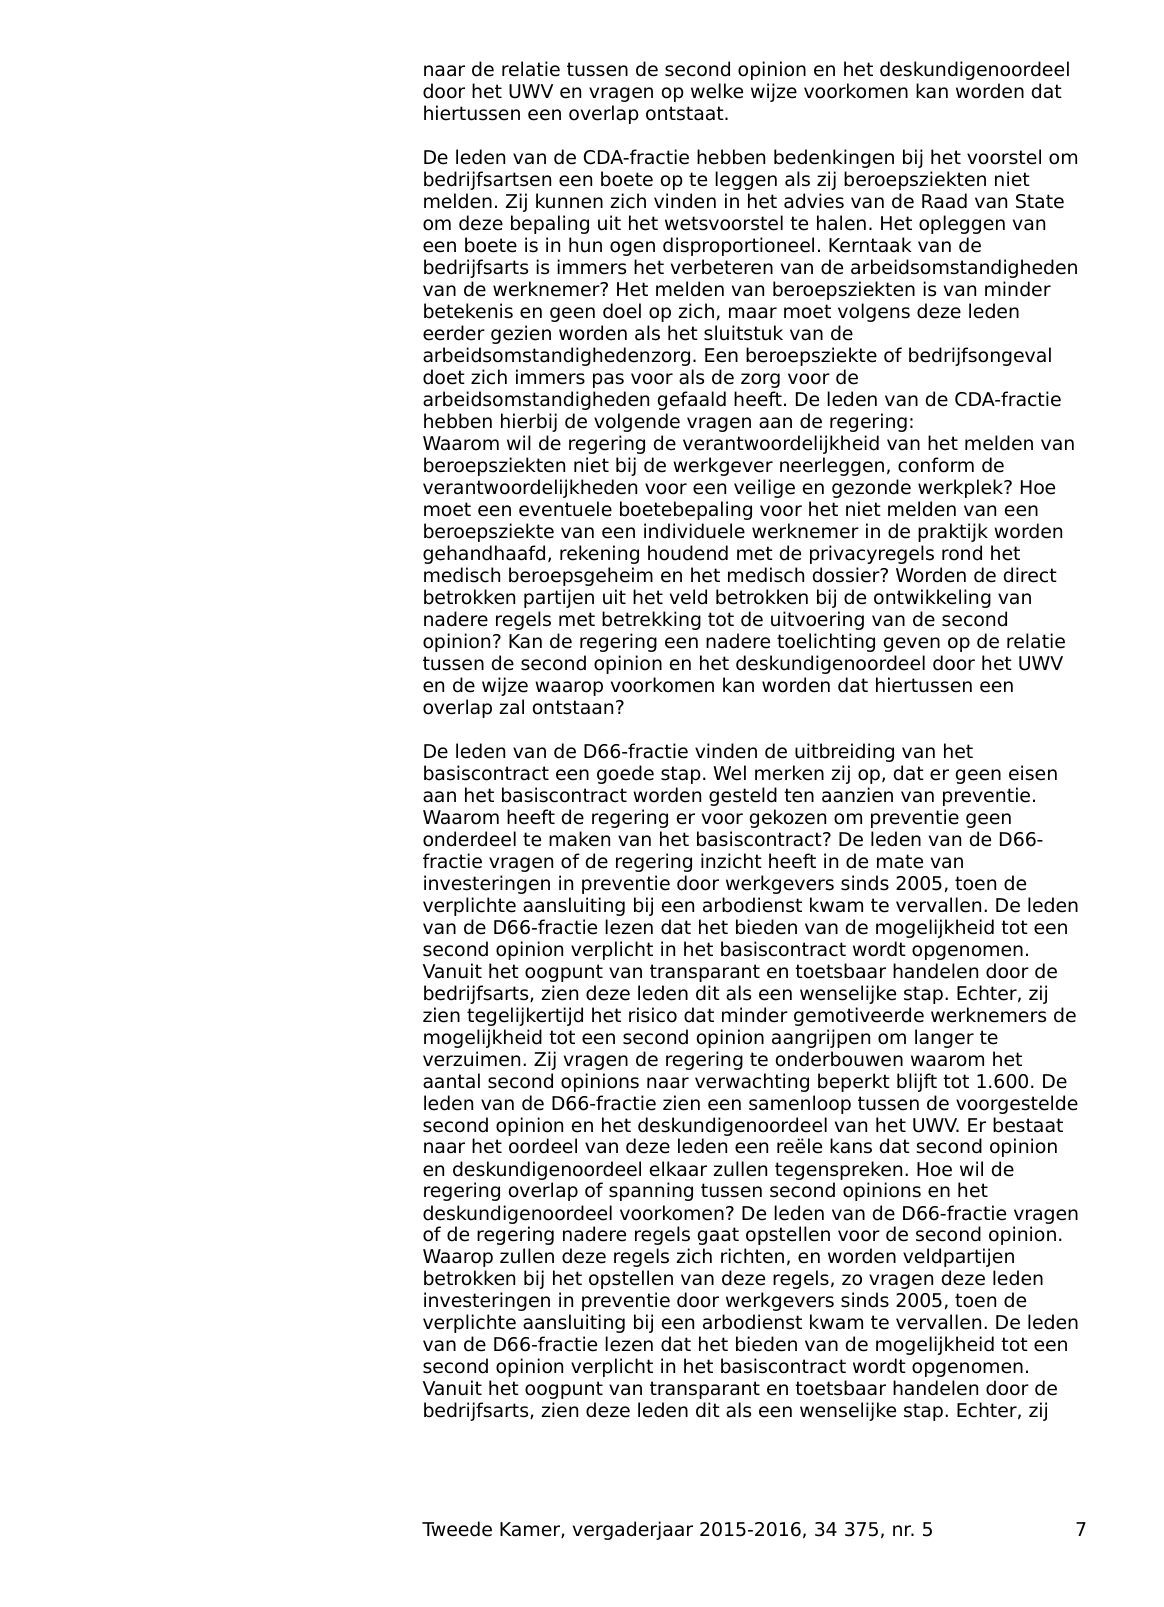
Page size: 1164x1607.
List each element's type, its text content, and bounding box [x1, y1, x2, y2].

text Waarom wil de regering de verantwoordelijkheid van het melden van beroepsziekten niet bij de werkgever neerleggen, conform de verantwoordelijkheden voor een veilige en gezonde werkplek? Hoe moet een eventuele boetebepaling voor het niet melden van een beroepsziekte van een individuele werknemer in de praktijk worden gehandhaafd, rekening houdend met de privacyregels rond het medisch beroepsgeheim en het medisch dossier? Worden de direct betrokken partijen uit het veld betrokken bij de ontwikkeling van nadere regels met betrekking tot de uitvoering van de second opinion? Kan de regering een nadere toelichting geven op de relatie tussen de second opinion en het deskundigenoordeel door het UWV en de wijze waarop voorkomen kan worden dat hiertussen een overlap zal ontstaan? [422, 433, 1087, 719]
text naar de relatie tussen de second opinion en het deskundigenoordeel door het UWV en vragen op welke wijze voorkomen kan worden dat hiertussen een overlap ontstaat. [422, 59, 1087, 125]
text De leden van de CDA-fractie hebben bedenkingen bij het voorstel om bedrijfsartsen een boete op te leggen als zij beroepsziekten niet melden. Zij kunnen zich vinden in het advies van de Raad van State om deze bepaling uit het wetsvoorstel te halen. Het opleggen van een boete is in hun ogen disproportioneel. Kerntaak van de bedrijfsarts is immers het verbeteren van de arbeidsomstandigheden van de werknemer? Het melden van beroepsziekten is van minder betekenis en geen doel op zich, maar moet volgens deze leden eerder gezien worden als het sluitstuk van de arbeidsomstandighedenzorg. Een beroepsziekte of bedrijfsongeval doet zich immers pas voor als de zorg voor de arbeidsomstandigheden gefaald heeft. De leden van de CDA-fractie hebben hierbij de volgende vragen aan de regering: [422, 147, 1087, 433]
text De leden van de D66-fractie vinden de uitbreiding van het basiscontract een goede stap. Wel merken zij op, dat er geen eisen aan het basiscontract worden gesteld ten aanzien van preventie. Waarom heeft de regering er voor gekozen om preventie geen onderdeel te maken van het basiscontract? De leden van de D66-fractie vragen of de regering inzicht heeft in de mate van investeringen in preventie door werkgevers sinds 2005, toen de verplichte aansluiting bij een arbodienst kwam te vervallen. De leden van de D66-fractie lezen dat het bieden van de mogelijkheid tot een second opinion verplicht in het basiscontract wordt opgenomen. Vanuit het oogpunt van transparant en toetsbaar handelen door de bedrijfsarts, zien deze leden dit als een wenselijke stap. Echter, zij zien tegelijkertijd het risico dat minder gemotiveerde werknemers de mogelijkheid tot een second opinion aangrijpen om langer te verzuimen. Zij vragen de regering te onderbouwen waarom het aantal second opinions naar verwachting beperkt blijft tot 1.600. De leden van de D66-fractie zien een samenloop tussen de voorgestelde second opinion en het deskundigenoordeel van het UWV. Er bestaat naar het oordeel van deze leden een reële kans dat second opinion en deskundigenoordeel elkaar zullen tegenspreken. Hoe wil de regering overlap of spanning tussen second opinions en het deskundigenoordeel voorkomen? De leden van de D66-fractie vragen of de regering nadere regels gaat opstellen voor de second opinion. Waarop zullen deze regels zich richten, en worden veldpartijen betrokken bij het opstellen van deze regels, zo vragen deze leden investeringen in preventie door werkgevers sinds 2005, toen de verplichte aansluiting bij een arbodienst kwam te vervallen. De leden van de D66-fractie lezen dat het bieden van de mogelijkheid tot een second opinion verplicht in het basiscontract wordt opgenomen. Vanuit het oogpunt van transparant en toetsbaar handelen door de bedrijfsarts, zien deze leden dit als een wenselijke stap. Echter, zij [422, 741, 1087, 1422]
